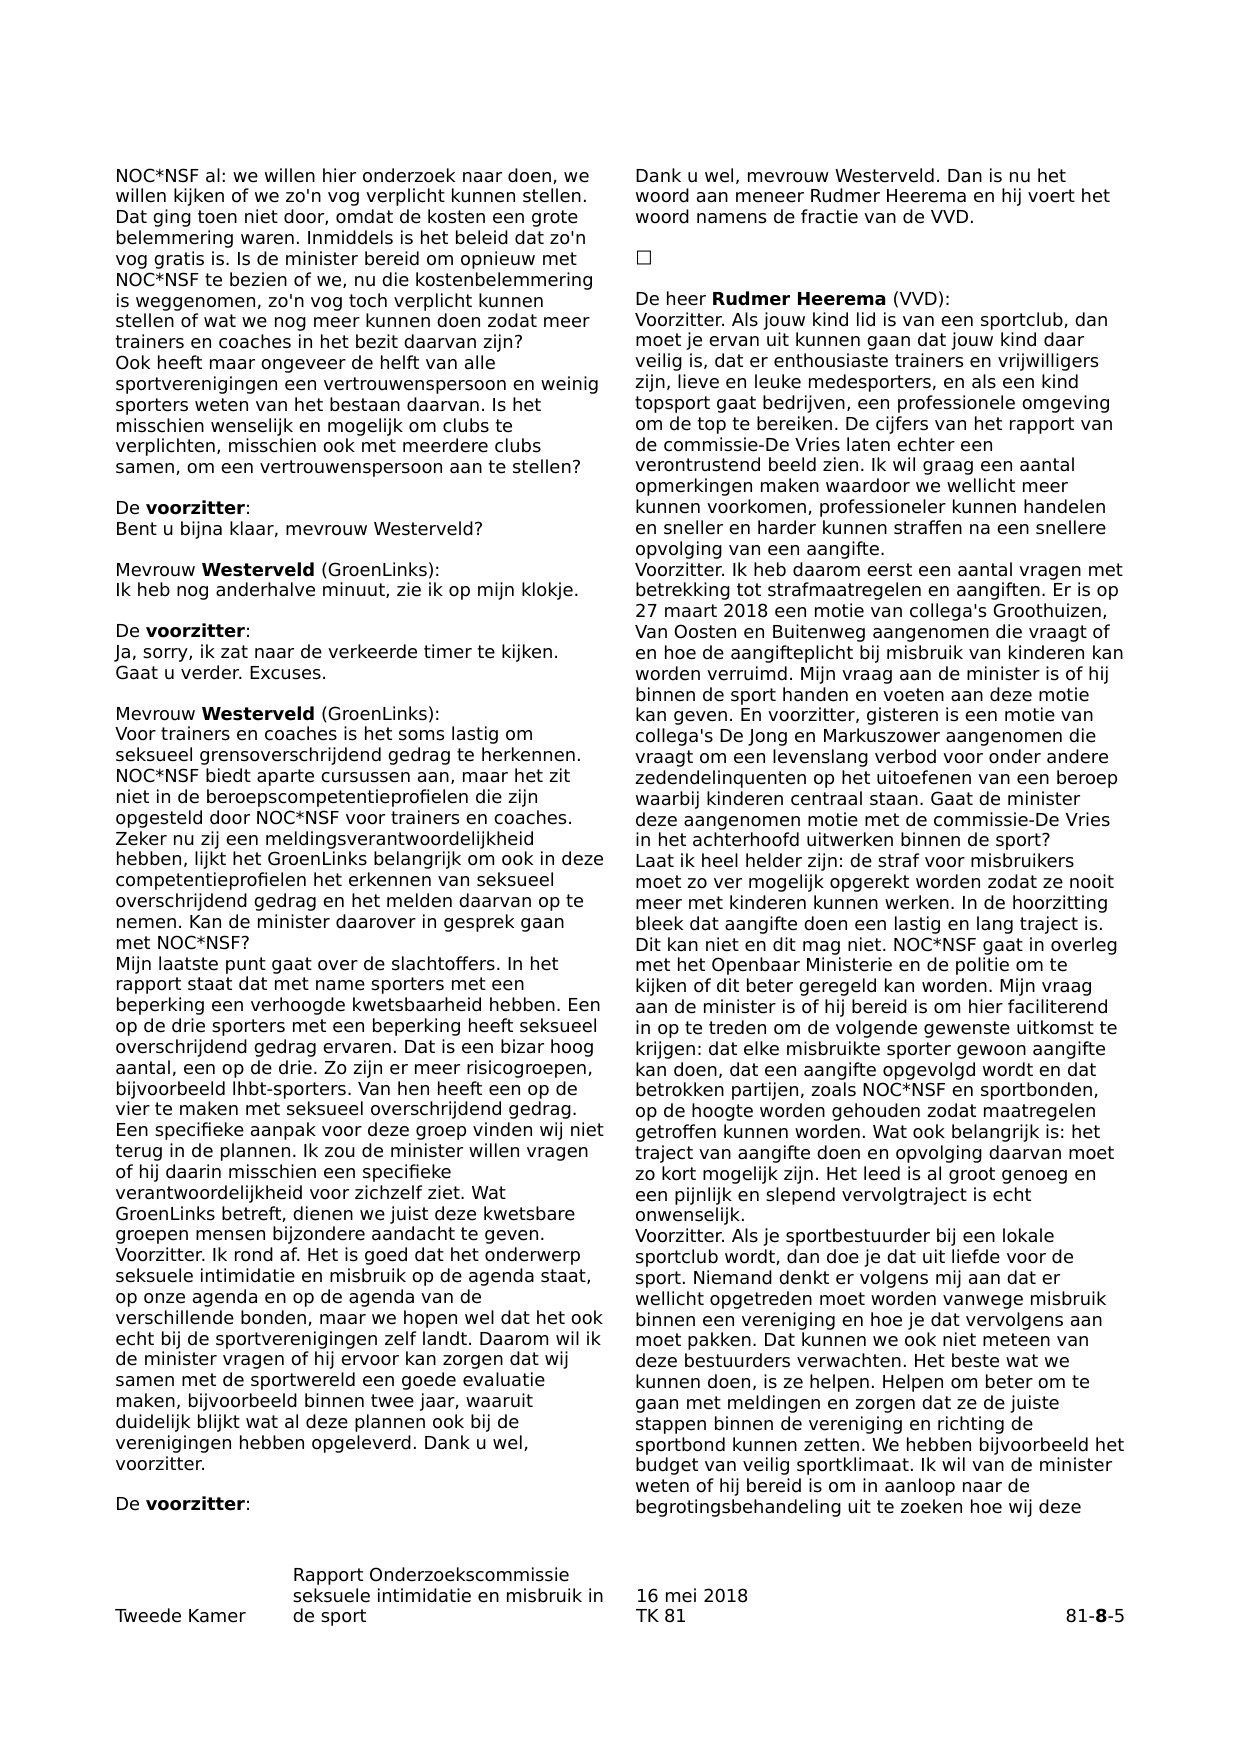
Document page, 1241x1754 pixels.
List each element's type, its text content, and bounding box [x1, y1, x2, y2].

text Mevrouw Westerveld (GroenLinks): [115, 559, 605, 580]
text De voorzitter: [115, 498, 605, 518]
text ⬜ [635, 248, 1125, 268]
text Ja, sorry, ik zat naar de verkeerde timer te kijken. Gaat u verder. Excuses. [115, 642, 605, 683]
text Ik heb nog anderhalve minuut, zie ik op mijn klokje. [115, 580, 605, 601]
text Voorzitter. Ik heb daarom eerst een aantal vragen met betrekking tot strafmaatregelen en aangiften. Er is op 27 maart 2018 een motie van collega's Groothuizen, Van Oosten en Buitenweg aangenomen die vraagt of en hoe de aangifteplicht bij misbruik van kinderen kan worden verruimd. Mijn vraag aan de minister is of hij binnen de sport handen en voeten aan deze motie kan geven. En voorzitter, gisteren is een motie van collega's De Jong en Markuszower aangenomen die vraagt om een levenslang verbod voor onder andere zedendelinquenten op het uitoefenen van een beroep waarbij kinderen centraal staan. Gaat de minister deze aangenomen motie met de commissie-De Vries in het achterhoofd uitwerken binnen de sport? [635, 559, 1125, 851]
text Laat ik heel helder zijn: de straf voor misbruikers moet zo ver mogelijk opgerekt worden zodat ze nooit meer met kinderen kunnen werken. In de hoorzitting bleek dat aangifte doen een lastig en lang traject is. Dit kan niet en dit mag niet. NOC*NSF gaat in overleg met het Openbaar Ministerie en de politie om te kijken of dit beter geregeld kan worden. Mijn vraag aan de minister is of hij bereid is om hier faciliterend in op te treden om de volgende gewenste uitkomst te krijgen: dat elke misbruikte sporter gewoon aangifte kan doen, dat een aangifte opgevolgd wordt en dat betrokken partijen, zoals NOC*NSF en sportbonden, op de hoogte worden gehouden zodat maatregelen getroffen kunnen worden. Wat ook belangrijk is: het traject van aangifte doen en opvolging daarvan moet zo kort mogelijk zijn. Het leed is al groot genoeg en een pijnlijk en slepend vervolgtraject is echt onwenselijk. [635, 851, 1125, 1226]
text Bent u bijna klaar, mevrouw Westerveld? [115, 518, 605, 539]
text De voorzitter: [115, 621, 605, 642]
text Ook heeft maar ongeveer de helft van alle sportverenigingen een vertrouwenspersoon en weinig sporters weten van het bestaan daarvan. Is het misschien wenselijk en mogelijk om clubs te verplichten, misschien ook met meerdere clubs samen, om een vertrouwenspersoon aan te stellen? [115, 353, 605, 478]
text Voorzitter. Als jouw kind lid is van een sportclub, dan moet je ervan uit kunnen gaan dat jouw kind daar veilig is, dat er enthousiaste trainers en vrijwilligers zijn, lieve en leuke medesporters, en als een kind topsport gaat bedrijven, een professionele omgeving om de top te bereiken. De cijfers van het rapport van de commissie-De Vries laten echter een verontrustend beeld zien. Ik wil graag een aantal opmerkingen maken waardoor we wellicht meer kunnen voorkomen, professioneler kunnen handelen en sneller en harder kunnen straffen na een snellere opvolging van een aangifte. [635, 309, 1125, 559]
text Voor trainers en coaches is het soms lastig om seksueel grensoverschrijdend gedrag te herkennen. NOC*NSF biedt aparte cursussen aan, maar het zit niet in de beroepscompetentieprofielen die zijn opgesteld door NOC*NSF voor trainers en coaches. Zeker nu zij een meldingsverantwoordelijkheid hebben, lijkt het GroenLinks belangrijk om ook in deze competentieprofielen het erkennen van seksueel overschrijdend gedrag en het melden daarvan op te nemen. Kan de minister daarover in gesprek gaan met NOC*NSF? [115, 724, 605, 953]
text Voorzitter. Ik rond af. Het is goed dat het onderwerp seksuele intimidatie en misbruik op de agenda staat, op onze agenda en op de agenda van de verschillende bonden, maar we hopen wel dat het ook echt bij de sportverenigingen zelf landt. Daarom wil ik de minister vragen of hij ervoor kan zorgen dat wij samen met de sportwereld een goede evaluatie maken, bijvoorbeeld binnen twee jaar, waaruit duidelijk blijkt wat al deze plannen ook bij de verenigingen hebben opgeleverd. Dank u wel, voorzitter. [115, 1245, 605, 1474]
text Dank u wel, mevrouw Westerveld. Dan is nu het woord aan meneer Rudmer Heerema en hij voert het woord namens de fractie van de VVD. [635, 165, 1125, 228]
text De heer Rudmer Heerema (VVD): [635, 288, 1125, 309]
text Mijn laatste punt gaat over de slachtoffers. In het rapport staat dat met name sporters met een beperking een verhoogde kwetsbaarheid hebben. Een op de drie sporters met een beperking heeft seksueel overschrijdend gedrag ervaren. Dat is een bizar hoog aantal, een op de drie. Zo zijn er meer risicogroepen, bijvoorbeeld lhbt-sporters. Van hen heeft een op de vier te maken met seksueel overschrijdend gedrag. Een specifieke aanpak voor deze groep vinden wij niet terug in de plannen. Ik zou de minister willen vragen of hij daarin misschien een specifieke verantwoordelijkheid voor zichzelf ziet. Wat GroenLinks betreft, dienen we juist deze kwetsbare groepen mensen bijzondere aandacht te geven. [115, 953, 605, 1245]
text Voorzitter. Als je sportbestuurder bij een lokale sportclub wordt, dan doe je dat uit liefde voor de sport. Niemand denkt er volgens mij aan dat er wellicht opgetreden moet worden vanwege misbruik binnen een vereniging en hoe je dat vervolgens aan moet pakken. Dat kunnen we ook niet meteen van deze bestuurders verwachten. Het beste wat we kunnen doen, is ze helpen. Helpen om beter om te gaan met meldingen en zorgen dat ze de juiste stappen binnen de vereniging en richting de sportbond kunnen zetten. We hebben bijvoorbeeld het budget van veilig sportklimaat. Ik wil van de minister weten of hij bereid is om in aanloop naar de begrotingsbehandeling uit te zoeken hoe wij deze [635, 1226, 1125, 1518]
text Mevrouw Westerveld (GroenLinks): [115, 703, 605, 724]
text De voorzitter: [115, 1494, 605, 1515]
text NOC*NSF al: we willen hier onderzoek naar doen, we willen kijken of we zo'n vog verplicht kunnen stellen. Dat ging toen niet door, omdat de kosten een grote belemmering waren. Inmiddels is het beleid dat zo'n vog gratis is. Is de minister bereid om opnieuw met NOC*NSF te bezien of we, nu die kostenbelemmering is weggenomen, zo'n vog toch verplicht kunnen stellen of wat we nog meer kunnen doen zodat meer trainers en coaches in het bezit daarvan zijn? [115, 165, 605, 353]
